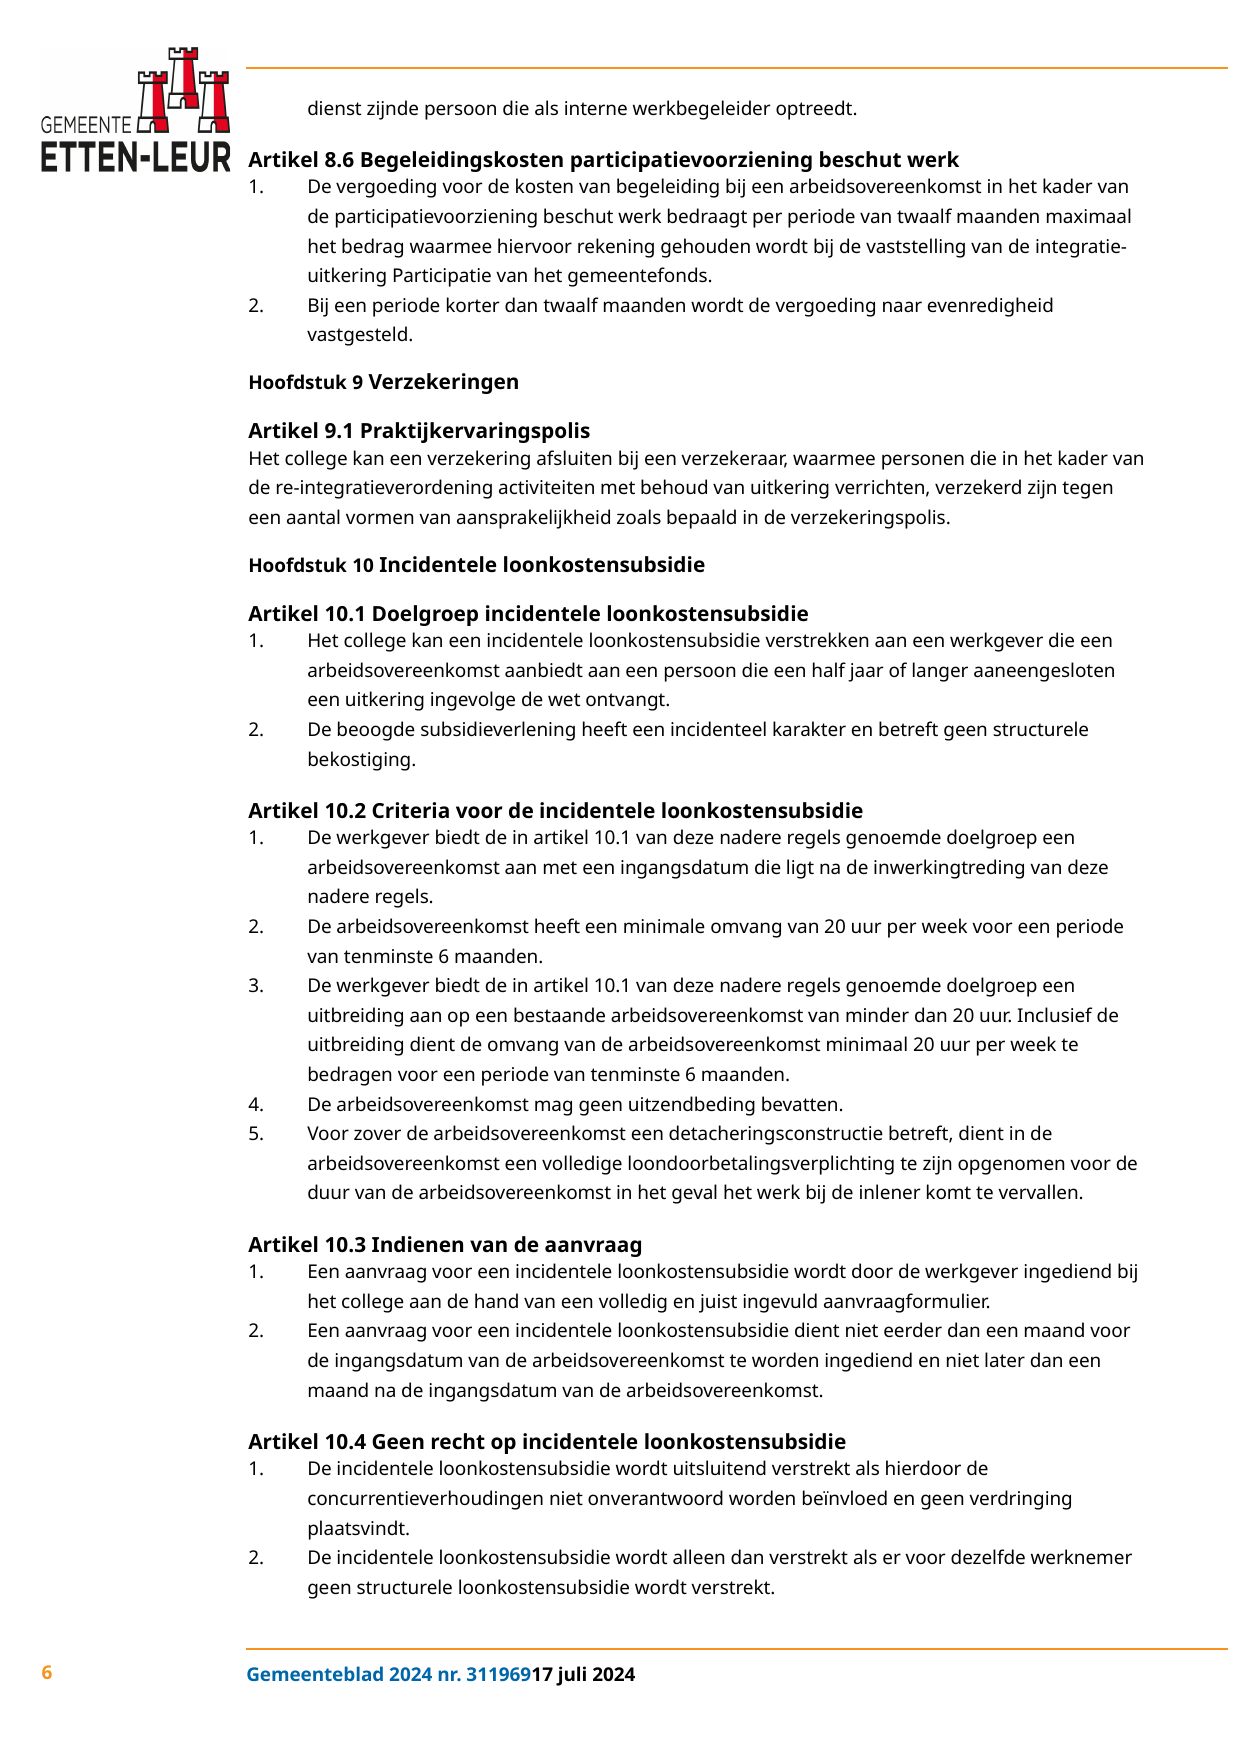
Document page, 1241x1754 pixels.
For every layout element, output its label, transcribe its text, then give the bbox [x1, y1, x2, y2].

list Een aanvraag voor een incidentele loonkostensubsidie wordt door de werkgever ingediend bij het college aan de hand van een volledig en juist ingevuld aanvraagformulier. [248, 1258, 1152, 1314]
text Artikel 10.3 Indienen van de aanvraag [248, 1230, 1152, 1258]
text Artikel 10.4 Geen recht op incidentele loonkostensubsidie [248, 1427, 1152, 1456]
list Voor zover de arbeidsovereenkomst een detacheringsconstructie betreft, dient in de arbeidsovereenkomst een volledige loondoorbetalingsverplichting te zijn opgenomen voor de duur van de arbeidsovereenkomst in het geval het werk bij de inlener komt te vervallen. [248, 1120, 1152, 1205]
list Een aanvraag voor een incidentele loonkostensubsidie dient niet eerder dan een maand voor de ingangsdatum van de arbeidsovereenkomst te worden ingediend en niet later dan een maand na de ingangsdatum van de arbeidsovereenkomst. [248, 1318, 1152, 1402]
text Artikel 10.2 Criteria voor de incidentele loonkostensubsidie [248, 796, 1152, 824]
text Hoofdstuk 10 Incidentele loonkostensubsidie [248, 550, 1152, 578]
text Hoofdstuk 9 Verzekeringen [248, 367, 1152, 396]
text Artikel 9.1 Praktijkervaringspolis [248, 416, 1152, 445]
list Het college kan een incidentele loonkostensubsidie verstrekken aan een werkgever die een arbeidsovereenkomst aanbiedt aan een persoon die een half jaar of langer aaneengesloten een uitkering ingevolge de wet ontvangt. [248, 627, 1152, 712]
text Artikel 8.6 Begeleidingskosten participatievoorziening beschut werk [248, 145, 1152, 174]
list De werkgever biedt de in artikel 10.1 van deze nadere regels genoemde doelgroep een arbeidsovereenkomst aan met een ingangsdatum die ligt na de inwerkingtreding van deze nadere regels. [248, 824, 1152, 909]
list Bij een periode korter dan twaalf maanden wordt de vergoeding naar evenredigheid vastgesteld. [248, 292, 1152, 347]
picture [41, 47, 231, 172]
list De arbeidsovereenkomst mag geen uitzendbeding bevatten. [248, 1091, 1152, 1117]
list De beoogde subsidieverlening heeft een incidenteel karakter en betreft geen structurele bekostiging. [248, 716, 1152, 771]
list De vergoeding voor de kosten van begeleiding bij een arbeidsovereenkomst in het kader van de participatievoorziening beschut werk bedraagt per periode van twaalf maanden maximaal het bedrag waarmee hiervoor rekening gehouden wordt bij de vaststelling van de integratie-uitkering Participatie van het gemeentefonds. [248, 174, 1152, 288]
text Het college kan een verzekering afsluiten bij een verzekeraar, waarmee personen die in het kader van de re-integratieverordening activiteiten met behoud van uitkering verrichten, verzekerd zijn tegen een aantal vormen van aansprakelijkheid zoals bepaald in de verzekeringspolis. [248, 445, 1152, 530]
list dienst zijnde persoon die als interne werkbegeleider optreedt. [248, 95, 1152, 121]
list De incidentele loonkostensubsidie wordt alleen dan verstrekt als er voor dezelfde werknemer geen structurele loonkostensubsidie wordt verstrekt. [248, 1544, 1152, 1600]
text Artikel 10.1 Doelgroep incidentele loonkostensubsidie [248, 599, 1152, 627]
list De arbeidsovereenkomst heeft een minimale omvang van 20 uur per week voor een periode van tenminste 6 maanden. [248, 913, 1152, 969]
list De werkgever biedt de in artikel 10.1 van deze nadere regels genoemde doelgroep een uitbreiding aan op een bestaande arbeidsovereenkomst van minder dan 20 uur. Inclusief de uitbreiding dient de omvang van de arbeidsovereenkomst minimaal 20 uur per week te bedragen voor een periode van tenminste 6 maanden. [248, 972, 1152, 1087]
list De incidentele loonkostensubsidie wordt uitsluitend verstrekt als hierdoor de concurrentieverhoudingen niet onverantwoord worden beïnvloed en geen verdringing plaatsvindt. [248, 1456, 1152, 1541]
